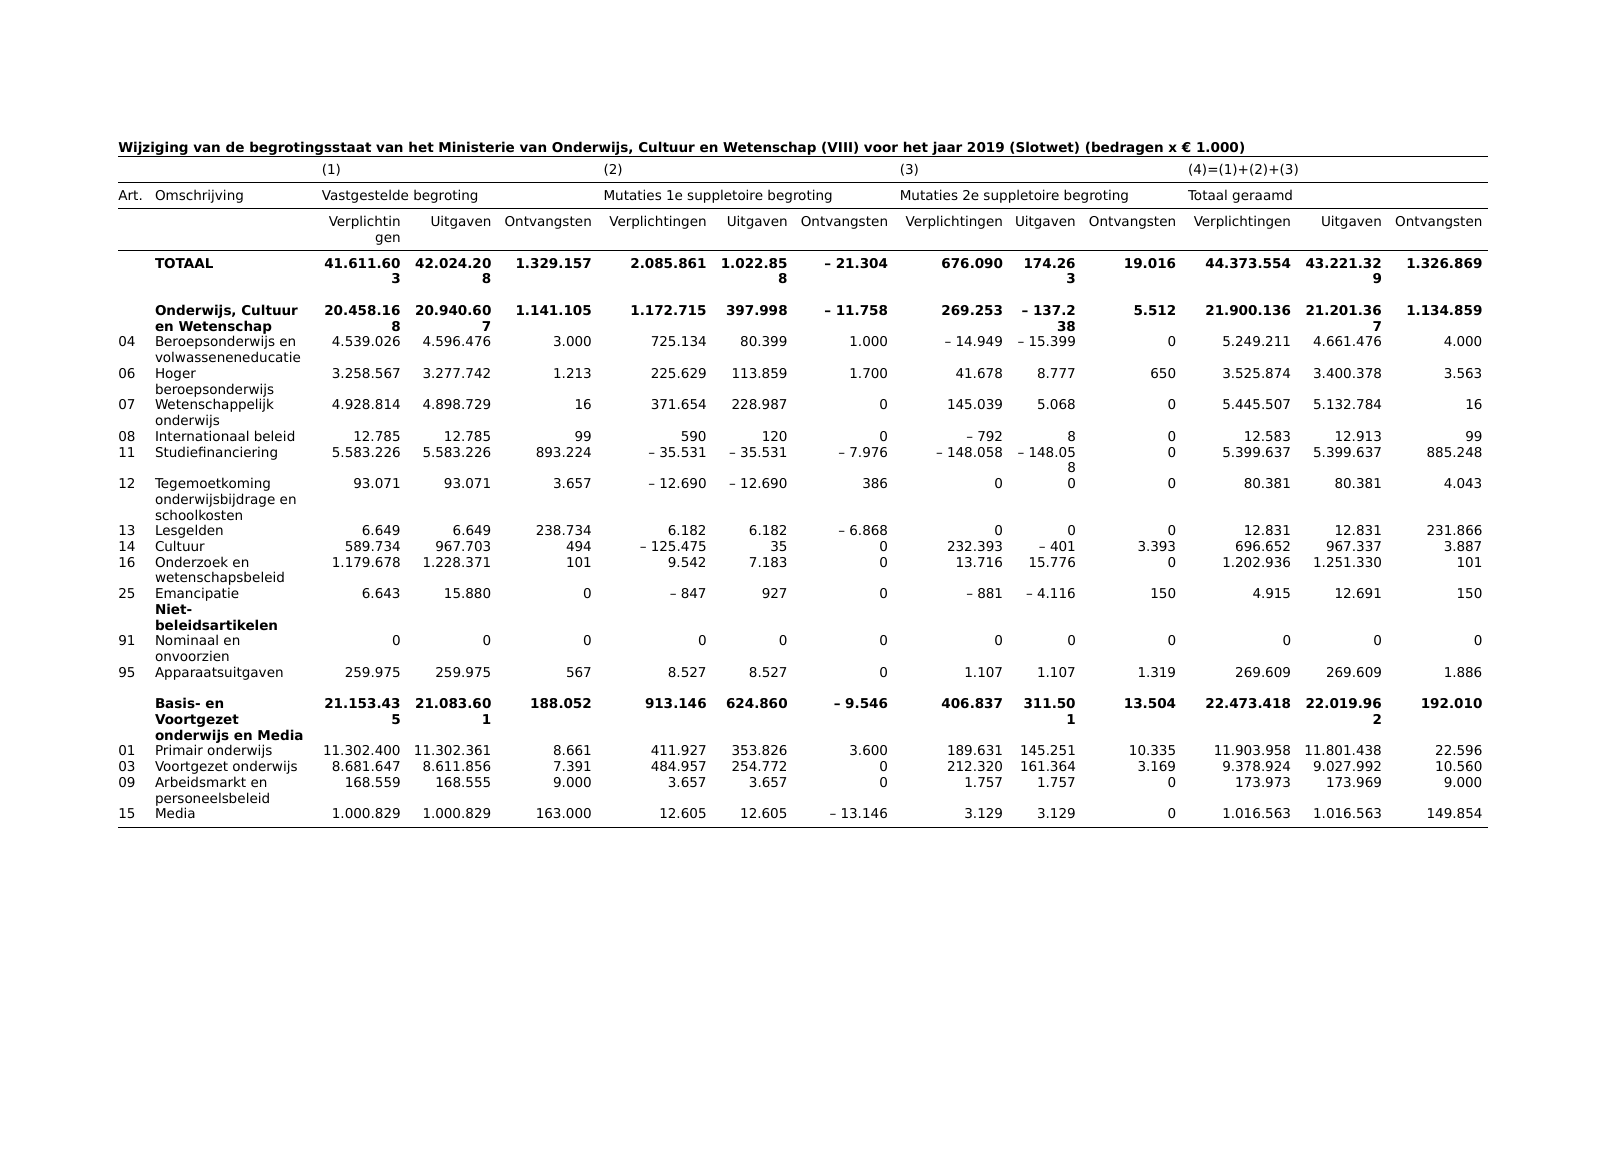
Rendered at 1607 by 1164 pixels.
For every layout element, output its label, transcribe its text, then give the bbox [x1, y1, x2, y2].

table_cell 93.071 [406, 476, 497, 523]
table_cell 150 [1081, 586, 1182, 602]
table_cell 0 [793, 555, 894, 586]
table_cell [1297, 287, 1387, 303]
table_cell – 792 [894, 429, 1009, 444]
table_cell 0 [793, 539, 894, 554]
table_cell 1.757 [894, 775, 1009, 806]
table_cell 12.785 [406, 429, 497, 444]
table_cell 3.657 [497, 476, 597, 523]
table_cell – 137.238 [1009, 303, 1081, 334]
table_cell 145.039 [894, 397, 1009, 429]
table_cell 41.611.603 [316, 251, 406, 287]
table_cell 15 [118, 806, 149, 827]
table_cell Ontvangsten [793, 209, 894, 250]
table_cell 173.973 [1182, 775, 1297, 806]
table_cell 311.501 [1009, 696, 1081, 743]
table_cell Wetenschappelijk onderwijs [149, 397, 316, 429]
table_cell 20.458.168 [316, 303, 406, 334]
table_cell 1.700 [793, 366, 894, 397]
table_cell 3.393 [1081, 539, 1182, 554]
table_cell 8.527 [712, 665, 793, 680]
table_cell 01 [118, 743, 149, 759]
table_cell [497, 287, 597, 303]
table_cell – 401 [1009, 539, 1081, 554]
table_cell 22.596 [1388, 743, 1488, 759]
table_cell 1.329.157 [497, 251, 597, 287]
table_cell 3.887 [1388, 539, 1488, 554]
table_cell 967.337 [1297, 539, 1387, 554]
table_cell – 13.146 [793, 806, 894, 827]
table_cell [793, 287, 894, 303]
table_cell 259.975 [406, 665, 497, 680]
table_cell – 35.531 [712, 444, 793, 476]
table_cell 8.611.856 [406, 759, 497, 775]
table_cell [1009, 602, 1081, 633]
table_cell 35 [712, 539, 793, 554]
table_cell 113.859 [712, 366, 793, 397]
table_cell 08 [118, 429, 149, 444]
table_cell 589.734 [316, 539, 406, 554]
table_cell 9.000 [497, 775, 597, 806]
table_cell 3.129 [1009, 806, 1081, 827]
table_cell 3.258.567 [316, 366, 406, 397]
table_cell [1388, 287, 1488, 303]
table_cell 0 [894, 633, 1009, 664]
table_cell 353.826 [712, 743, 793, 759]
table_cell 11.903.958 [1182, 743, 1297, 759]
table_cell 0 [1009, 633, 1081, 664]
table_cell [406, 287, 497, 303]
table_cell [497, 680, 597, 696]
table_cell 21.153.435 [316, 696, 406, 743]
table_cell 12.785 [316, 429, 406, 444]
table_cell [1388, 680, 1488, 696]
table_cell 4.915 [1182, 586, 1297, 602]
table_cell 13.504 [1081, 696, 1182, 743]
table_cell 168.555 [406, 775, 497, 806]
table_cell 11.302.400 [316, 743, 406, 759]
table_cell 1.022.858 [712, 251, 793, 287]
table_cell 8 [1009, 429, 1081, 444]
table_cell 0 [1009, 476, 1081, 523]
table_cell 1.016.563 [1297, 806, 1387, 827]
table_cell 163.000 [497, 806, 597, 827]
table_cell 397.998 [712, 303, 793, 334]
table_cell 231.866 [1388, 523, 1488, 539]
table_cell 228.987 [712, 397, 793, 429]
table_cell [1081, 680, 1182, 696]
table_cell 120 [712, 429, 793, 444]
table_cell 212.320 [894, 759, 1009, 775]
table_cell [894, 680, 1009, 696]
table_cell 3.277.742 [406, 366, 497, 397]
table_cell 4.928.814 [316, 397, 406, 429]
table_cell 0 [1081, 523, 1182, 539]
table_cell 1.134.859 [1388, 303, 1488, 334]
table_cell 1.228.371 [406, 555, 497, 586]
table_cell [118, 287, 149, 303]
table_cell [149, 287, 316, 303]
table_cell 13.716 [894, 555, 1009, 586]
table_cell 11.302.361 [406, 743, 497, 759]
table_cell – 847 [598, 586, 712, 602]
table_cell 1.213 [497, 366, 597, 397]
table_cell 80.381 [1182, 476, 1297, 523]
table_cell 0 [793, 665, 894, 680]
table_cell 0 [1081, 775, 1182, 806]
table_cell 174.263 [1009, 251, 1081, 287]
table_cell 1.000 [793, 334, 894, 366]
table_cell 893.224 [497, 444, 597, 476]
table_cell 189.631 [894, 743, 1009, 759]
table_cell – 148.058 [1009, 444, 1081, 476]
table_cell 4.898.729 [406, 397, 497, 429]
table_cell Internationaal beleid [149, 429, 316, 444]
table_cell 09 [118, 775, 149, 806]
table_cell Mutaties 1e suppletoire begroting [598, 183, 894, 208]
table_cell Uitgaven [712, 209, 793, 250]
table_cell 188.052 [497, 696, 597, 743]
table_cell Uitgaven [406, 209, 497, 250]
table_cell 80.381 [1297, 476, 1387, 523]
table_cell 913.146 [598, 696, 712, 743]
table_cell 101 [1388, 555, 1488, 586]
table_cell 19.016 [1081, 251, 1182, 287]
table_cell 1.886 [1388, 665, 1488, 680]
table_cell 21.900.136 [1182, 303, 1297, 334]
table_cell 0 [406, 633, 497, 664]
table_cell Cultuur [149, 539, 316, 554]
table_cell [1388, 602, 1488, 633]
table_cell 20.940.607 [406, 303, 497, 334]
table_cell 6.182 [712, 523, 793, 539]
table_cell 8.527 [598, 665, 712, 680]
table_cell [894, 287, 1009, 303]
table_cell 6.643 [316, 586, 406, 602]
table_cell Emancipatie [149, 586, 316, 602]
table_cell [118, 696, 149, 743]
table_cell 173.969 [1297, 775, 1387, 806]
table_cell 145.251 [1009, 743, 1081, 759]
table_cell 6.182 [598, 523, 712, 539]
table_cell Studiefinanciering [149, 444, 316, 476]
table_cell 590 [598, 429, 712, 444]
table_cell [118, 157, 149, 182]
table_cell 3.400.378 [1297, 366, 1387, 397]
table_cell 14 [118, 539, 149, 554]
table_cell 42.024.208 [406, 251, 497, 287]
table_cell – 7.976 [793, 444, 894, 476]
table_cell Uitgaven [1297, 209, 1387, 250]
table_cell 7.183 [712, 555, 793, 586]
table_cell – 881 [894, 586, 1009, 602]
table_cell 12.691 [1297, 586, 1387, 602]
table_cell 5.583.226 [406, 444, 497, 476]
table_cell 259.975 [316, 665, 406, 680]
table_cell [793, 602, 894, 633]
table_cell 0 [1081, 806, 1182, 827]
table_cell 0 [793, 429, 894, 444]
table_cell 22.019.962 [1297, 696, 1387, 743]
table_cell 12.605 [712, 806, 793, 827]
table_cell 0 [1081, 476, 1182, 523]
table_cell 624.860 [712, 696, 793, 743]
table_cell 4.539.026 [316, 334, 406, 366]
table_cell 386 [793, 476, 894, 523]
table_cell 5.512 [1081, 303, 1182, 334]
table_cell Mutaties 2e suppletoire begroting [894, 183, 1182, 208]
table_cell [406, 680, 497, 696]
table_cell 4.661.476 [1297, 334, 1387, 366]
table_cell [793, 680, 894, 696]
table_cell 4.596.476 [406, 334, 497, 366]
table_cell 99 [1388, 429, 1488, 444]
table_cell 0 [1388, 633, 1488, 664]
table_cell 269.609 [1182, 665, 1297, 680]
table_cell 0 [497, 586, 597, 602]
table_cell 9.000 [1388, 775, 1488, 806]
table_cell 885.248 [1388, 444, 1488, 476]
table_cell 232.393 [894, 539, 1009, 554]
table_cell Arbeidsmarkt en personeelsbeleid [149, 775, 316, 806]
table_cell [118, 680, 149, 696]
table_cell 10.335 [1081, 743, 1182, 759]
table_cell [894, 602, 1009, 633]
table_cell 80.399 [712, 334, 793, 366]
table_cell 8.681.647 [316, 759, 406, 775]
table_cell 99 [497, 429, 597, 444]
table_cell [712, 602, 793, 633]
table_cell 16 [497, 397, 597, 429]
table_cell 1.107 [894, 665, 1009, 680]
table_cell [149, 157, 316, 182]
table_cell [1081, 602, 1182, 633]
table_cell 3.563 [1388, 366, 1488, 397]
table_cell 3.000 [497, 334, 597, 366]
table_cell Basis- en Voortgezet onderwijs en Media [149, 696, 316, 743]
table_cell 1.000.829 [316, 806, 406, 827]
table_cell 494 [497, 539, 597, 554]
table_cell Nominaal en onvoorzien [149, 633, 316, 664]
table_cell 161.364 [1009, 759, 1081, 775]
table_cell – 15.399 [1009, 334, 1081, 366]
table_cell – 11.758 [793, 303, 894, 334]
table_cell Art. [118, 183, 149, 208]
table_cell 41.678 [894, 366, 1009, 397]
table_cell 650 [1081, 366, 1182, 397]
table_cell Voortgezet onderwijs [149, 759, 316, 775]
table_cell – 148.058 [894, 444, 1009, 476]
table_cell 8.777 [1009, 366, 1081, 397]
table_cell 238.734 [497, 523, 597, 539]
table_cell 0 [793, 586, 894, 602]
table_cell 0 [793, 397, 894, 429]
table_cell – 35.531 [598, 444, 712, 476]
table_cell 93.071 [316, 476, 406, 523]
table_cell 12.583 [1182, 429, 1297, 444]
table_cell 91 [118, 633, 149, 664]
table_cell 3.600 [793, 743, 894, 759]
table_cell 2.085.861 [598, 251, 712, 287]
table_cell 1.141.105 [497, 303, 597, 334]
table_cell 5.399.637 [1182, 444, 1297, 476]
table_cell Onderwijs, Cultuur en Wetenschap [149, 303, 316, 334]
table_cell TOTAAL [149, 251, 316, 287]
table_cell 0 [894, 476, 1009, 523]
table_cell 0 [1009, 523, 1081, 539]
table_cell 7.391 [497, 759, 597, 775]
table_cell Verplichtingen [894, 209, 1009, 250]
table_cell Onderzoek en wetenschapsbeleid [149, 555, 316, 586]
table_cell 411.927 [598, 743, 712, 759]
table_cell 725.134 [598, 334, 712, 366]
table_cell 567 [497, 665, 597, 680]
table_cell 21.083.601 [406, 696, 497, 743]
table_cell 1.319 [1081, 665, 1182, 680]
table_cell 6.649 [406, 523, 497, 539]
table_cell 254.772 [712, 759, 793, 775]
table_cell 9.378.924 [1182, 759, 1297, 775]
table_cell 0 [793, 759, 894, 775]
table_cell Vastgestelde begroting [316, 183, 597, 208]
table_cell Ontvangsten [1388, 209, 1488, 250]
table_cell 15.880 [406, 586, 497, 602]
table_cell 3.525.874 [1182, 366, 1297, 397]
table_cell 07 [118, 397, 149, 429]
table_cell 06 [118, 366, 149, 397]
table_cell – 9.546 [793, 696, 894, 743]
table_cell 95 [118, 665, 149, 680]
table_cell 0 [1081, 555, 1182, 586]
table_cell 3.129 [894, 806, 1009, 827]
table_cell 0 [793, 633, 894, 664]
table_cell Ontvangsten [1081, 209, 1182, 250]
table_cell [1009, 287, 1081, 303]
table_cell 406.837 [894, 696, 1009, 743]
table_cell 967.703 [406, 539, 497, 554]
table_cell 44.373.554 [1182, 251, 1297, 287]
table_cell 5.132.784 [1297, 397, 1387, 429]
table_cell Primair onderwijs [149, 743, 316, 759]
table_cell 1.326.869 [1388, 251, 1488, 287]
table_cell [118, 602, 149, 633]
table_cell Verplichtingen [598, 209, 712, 250]
table_cell 149.854 [1388, 806, 1488, 827]
table_cell 8.661 [497, 743, 597, 759]
table_cell 9.027.992 [1297, 759, 1387, 775]
table_cell [118, 303, 149, 334]
table_cell (2) [598, 157, 894, 182]
table_cell 192.010 [1388, 696, 1488, 743]
table_cell 0 [1182, 633, 1297, 664]
table_cell 0 [712, 633, 793, 664]
table_cell Verplichtingen [316, 209, 406, 250]
table_cell 22.473.418 [1182, 696, 1297, 743]
table_cell [598, 680, 712, 696]
table_cell 927 [712, 586, 793, 602]
table_cell 3.169 [1081, 759, 1182, 775]
table_cell [149, 680, 316, 696]
table_cell 168.559 [316, 775, 406, 806]
table_cell 1.172.715 [598, 303, 712, 334]
table_cell 371.654 [598, 397, 712, 429]
table_cell 1.202.936 [1182, 555, 1297, 586]
table_cell [316, 287, 406, 303]
table_cell 25 [118, 586, 149, 602]
table_cell Apparaatsuitgaven [149, 665, 316, 680]
table_cell 43.221.329 [1297, 251, 1387, 287]
table_cell [316, 602, 406, 633]
table_cell 225.629 [598, 366, 712, 397]
table_cell 11 [118, 444, 149, 476]
table_cell [598, 287, 712, 303]
table_cell Uitgaven [1009, 209, 1081, 250]
table_cell [712, 287, 793, 303]
table_cell 269.609 [1297, 665, 1387, 680]
table_cell 1.016.563 [1182, 806, 1297, 827]
table_cell Ontvangsten [497, 209, 597, 250]
table_cell Tegemoetkoming onderwijsbijdrage en schoolkosten [149, 476, 316, 523]
table_cell 676.090 [894, 251, 1009, 287]
table_cell – 125.475 [598, 539, 712, 554]
table_cell [1009, 680, 1081, 696]
table_cell 0 [497, 633, 597, 664]
table_cell 0 [1081, 334, 1182, 366]
table_cell 150 [1388, 586, 1488, 602]
table_cell 12.913 [1297, 429, 1387, 444]
table_cell 0 [1297, 633, 1387, 664]
table_cell Totaal geraamd [1182, 183, 1488, 208]
table_cell – 14.949 [894, 334, 1009, 366]
table_cell 0 [793, 775, 894, 806]
table_cell 12.605 [598, 806, 712, 827]
table_cell 3.657 [712, 775, 793, 806]
table_cell 12.831 [1182, 523, 1297, 539]
table_cell 5.445.507 [1182, 397, 1297, 429]
table_cell 04 [118, 334, 149, 366]
table_cell 0 [894, 523, 1009, 539]
table_cell [1182, 287, 1297, 303]
table_cell [1182, 680, 1297, 696]
table_cell Media [149, 806, 316, 827]
table_cell – 21.304 [793, 251, 894, 287]
table_cell – 4.116 [1009, 586, 1081, 602]
table_cell 13 [118, 523, 149, 539]
table_cell 16 [118, 555, 149, 586]
table_cell (1) [316, 157, 597, 182]
table_cell 1.251.330 [1297, 555, 1387, 586]
table_cell 5.399.637 [1297, 444, 1387, 476]
table_cell 9.542 [598, 555, 712, 586]
table_cell 0 [1081, 397, 1182, 429]
table_cell [1297, 680, 1387, 696]
table_cell Niet-beleidsartikelen [149, 602, 316, 633]
table_cell 1.107 [1009, 665, 1081, 680]
table_cell 1.179.678 [316, 555, 406, 586]
table_cell 5.249.211 [1182, 334, 1297, 366]
table_cell Verplichtingen [1182, 209, 1297, 250]
table_cell Lesgelden [149, 523, 316, 539]
table_cell [1081, 287, 1182, 303]
table_cell 484.957 [598, 759, 712, 775]
table_cell [118, 209, 149, 250]
table_cell – 12.690 [598, 476, 712, 523]
table_cell 1.000.829 [406, 806, 497, 827]
table_cell 0 [1081, 633, 1182, 664]
table_cell [1297, 602, 1387, 633]
table_cell 12.831 [1297, 523, 1387, 539]
table_cell 269.253 [894, 303, 1009, 334]
table_cell 101 [497, 555, 597, 586]
table_cell [118, 251, 149, 287]
table_cell 21.201.367 [1297, 303, 1387, 334]
table_cell 1.757 [1009, 775, 1081, 806]
table_cell – 6.868 [793, 523, 894, 539]
table_cell 5.068 [1009, 397, 1081, 429]
table_cell 11.801.438 [1297, 743, 1387, 759]
table_cell [712, 680, 793, 696]
table_cell 0 [598, 633, 712, 664]
table_cell Beroepsonderwijs en volwasseneneducatie [149, 334, 316, 366]
table_cell – 12.690 [712, 476, 793, 523]
table_cell [497, 602, 597, 633]
table_cell [316, 680, 406, 696]
table_cell 0 [1081, 429, 1182, 444]
table_cell [1182, 602, 1297, 633]
table_cell 5.583.226 [316, 444, 406, 476]
table_cell Hoger beroepsonderwijs [149, 366, 316, 397]
table_cell Omschrijving [149, 183, 316, 208]
table_cell [406, 602, 497, 633]
table_header Wijziging van de begrotingsstaat van het Ministerie van Onderwijs, Cultuur en Wetenschap (VIII) voor het jaar 2019 (Slotwet) (bedragen x € 1.000) [118, 140, 1488, 156]
table_cell 4.000 [1388, 334, 1488, 366]
table_cell 0 [316, 633, 406, 664]
table_cell 6.649 [316, 523, 406, 539]
table_cell 15.776 [1009, 555, 1081, 586]
table_cell [598, 602, 712, 633]
table_cell (3) [894, 157, 1182, 182]
table_cell 3.657 [598, 775, 712, 806]
table_cell 16 [1388, 397, 1488, 429]
table_cell [149, 209, 316, 250]
table_cell (4)=(1)+(2)+(3) [1182, 157, 1488, 182]
table_cell 696.652 [1182, 539, 1297, 554]
table_cell 10.560 [1388, 759, 1488, 775]
table_cell 0 [1081, 444, 1182, 476]
table_cell 03 [118, 759, 149, 775]
table_cell 4.043 [1388, 476, 1488, 523]
table_cell 12 [118, 476, 149, 523]
